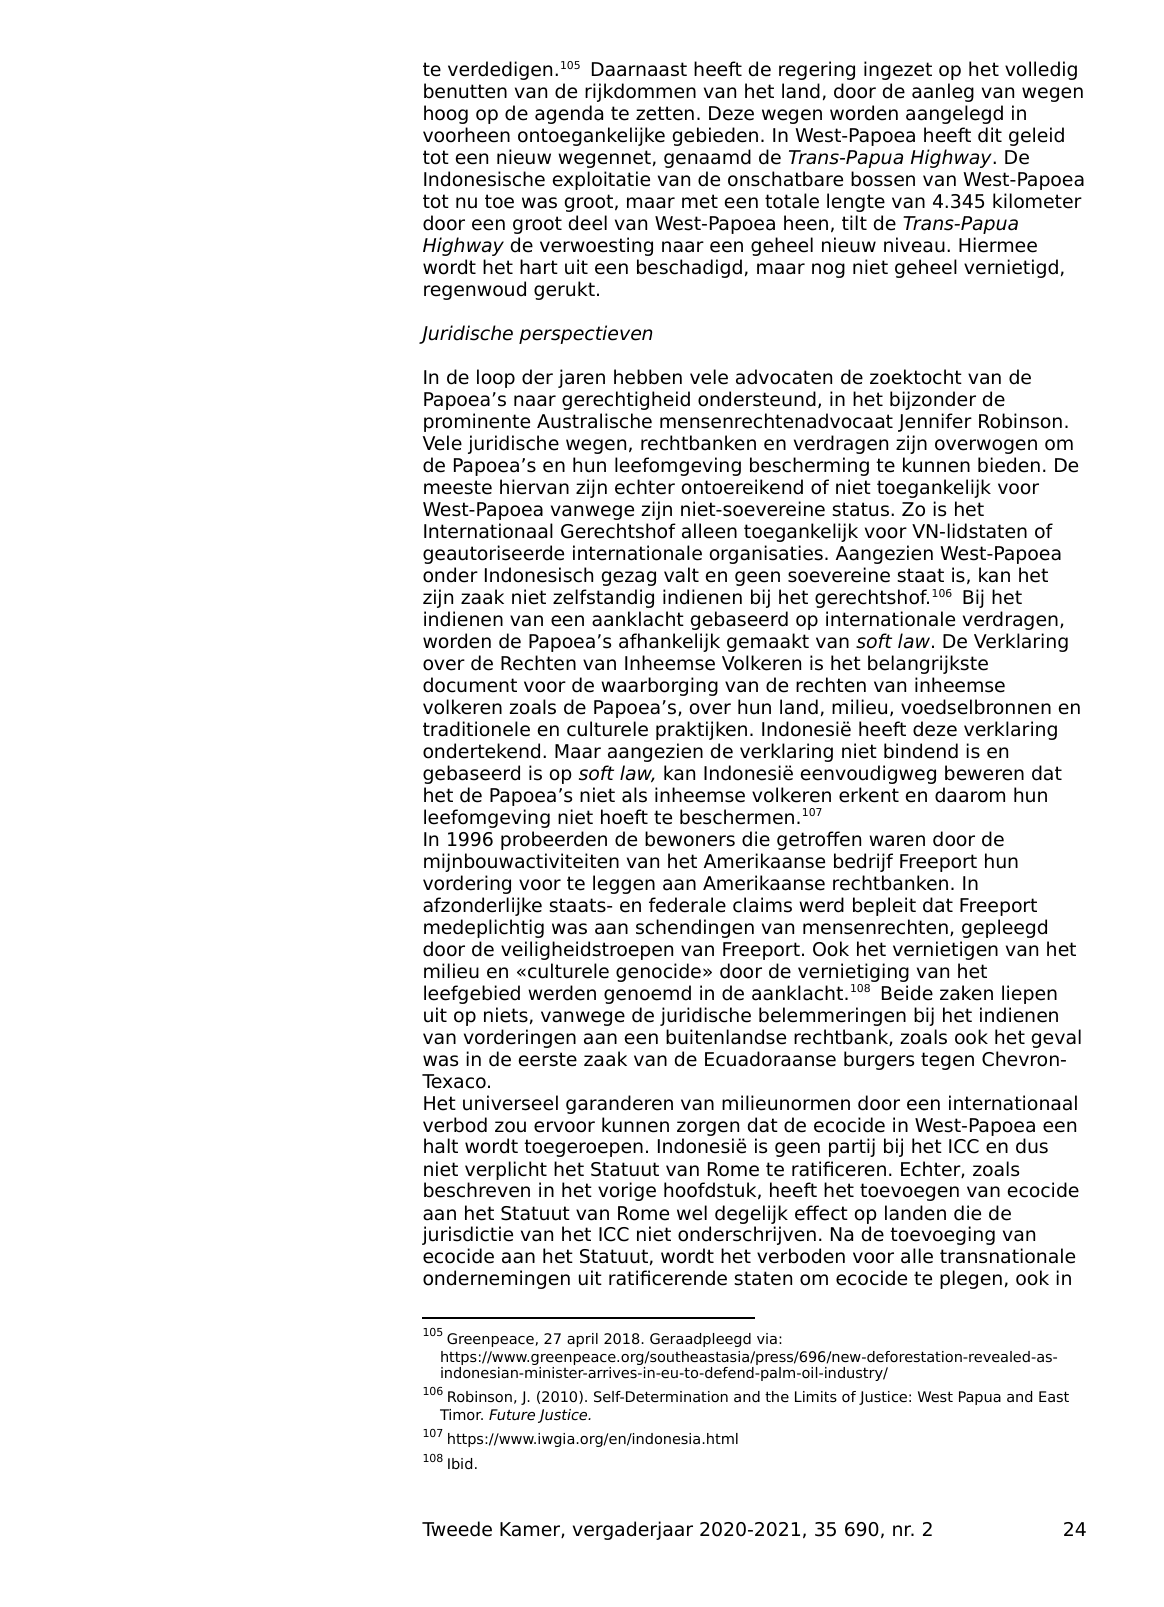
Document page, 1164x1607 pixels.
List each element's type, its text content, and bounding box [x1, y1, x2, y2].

text Ibid. [422, 1452, 1087, 1474]
text Greenpeace, 27 april 2018. Geraadpleegd via: https://www.greenpeace.org/southeastasia/press/696/new-deforestation-revealed-as-indonesian-minister-arrives-in-eu-to-defend-palm-oil-industry/ [422, 1327, 1087, 1382]
text Het universeel garanderen van milieunormen door een internationaal verbod zou ervoor kunnen zorgen dat de ecocide in West-Papoea een halt wordt toegeroepen. Indonesië is geen partij bij het ICC en dus niet verplicht het Statuut van Rome te ratificeren. Echter, zoals beschreven in het vorige hoofdstuk, heeft het toevoegen van ecocide aan het Statuut van Rome wel degelijk effect op landen die de jurisdictie van het ICC niet onderschrijven. Na de toevoeging van ecocide aan het Statuut, wordt het verboden voor alle transnationale ondernemingen uit ratificerende staten om ecocide te plegen, ook in [422, 1092, 1087, 1290]
text Robinson, J. (2010). Self-Determination and the Limits of Justice: West Papua and East Timor. Future Justice. [422, 1385, 1087, 1424]
text In de loop der jaren hebben vele advocaten de zoektocht van de Papoea’s naar gerechtigheid ondersteund, in het bijzonder de prominente Australische mensenrechtenadvocaat Jennifer Robinson. Vele juridische wegen, rechtbanken en verdragen zijn overwogen om de Papoea’s en hun leefomgeving bescherming te kunnen bieden. De meeste hiervan zijn echter ontoereikend of niet toegankelijk voor West-Papoea vanwege zijn niet-soevereine status. Zo is het Internationaal Gerechtshof alleen toegankelijk voor VN-lidstaten of geautoriseerde internationale organisaties. Aangezien West-Papoea onder Indonesisch gezag valt en geen soevereine staat is, kan het zijn zaak niet zelfstandig indienen bij het gerechtshof. Bij het indienen van een aanklacht gebaseerd op internationale verdragen, worden de Papoea’s afhankelijk gemaakt van soft law. De Verklaring over de Rechten van Inheemse Volkeren is het belangrijkste document voor de waarborging van de rechten van inheemse volkeren zoals de Papoea’s, over hun land, milieu, voedselbronnen en traditionele en culturele praktijken. Indonesië heeft deze verklaring ondertekend. Maar aangezien de verklaring niet bindend is en gebaseerd is op soft law, kan Indonesië eenvoudigweg beweren dat het de Papoea’s niet als inheemse volkeren erkent en daarom hun leefomgeving niet hoeft te beschermen. [422, 367, 1087, 829]
text te verdedigen. Daarnaast heeft de regering ingezet op het volledig benutten van de rijkdommen van het land, door de aanleg van wegen hoog op de agenda te zetten. Deze wegen worden aangelegd in voorheen ontoegankelijke gebieden. In West-Papoea heeft dit geleid tot een nieuw wegennet, genaamd de Trans-Papua Highway. De Indonesische exploitatie van de onschatbare bossen van West-Papoea tot nu toe was groot, maar met een totale lengte van 4.345 kilometer door een groot deel van West-Papoea heen, tilt de Trans-Papua Highway de verwoesting naar een geheel nieuw niveau. Hiermee wordt het hart uit een beschadigd, maar nog niet geheel vernietigd, regenwoud gerukt. [422, 59, 1087, 301]
subtitle Juridische perspectieven [422, 323, 1087, 345]
text https://www.iwgia.org/en/indonesia.html [422, 1427, 1087, 1449]
text In 1996 probeerden de bewoners die getroffen waren door de mijnbouwactiviteiten van het Amerikaanse bedrijf Freeport hun vordering voor te leggen aan Amerikaanse rechtbanken. In afzonderlijke staats- en federale claims werd bepleit dat Freeport medeplichtig was aan schendingen van mensenrechten, gepleegd door de veiligheidstroepen van Freeport. Ook het vernietigen van het milieu en «culturele genocide» door de vernietiging van het leefgebied werden genoemd in de aanklacht. Beide zaken liepen uit op niets, vanwege de juridische belemmeringen bij het indienen van vorderingen aan een buitenlandse rechtbank, zoals ook het geval was in de eerste zaak van de Ecuadoraanse burgers tegen Chevron-Texaco. [422, 829, 1087, 1092]
